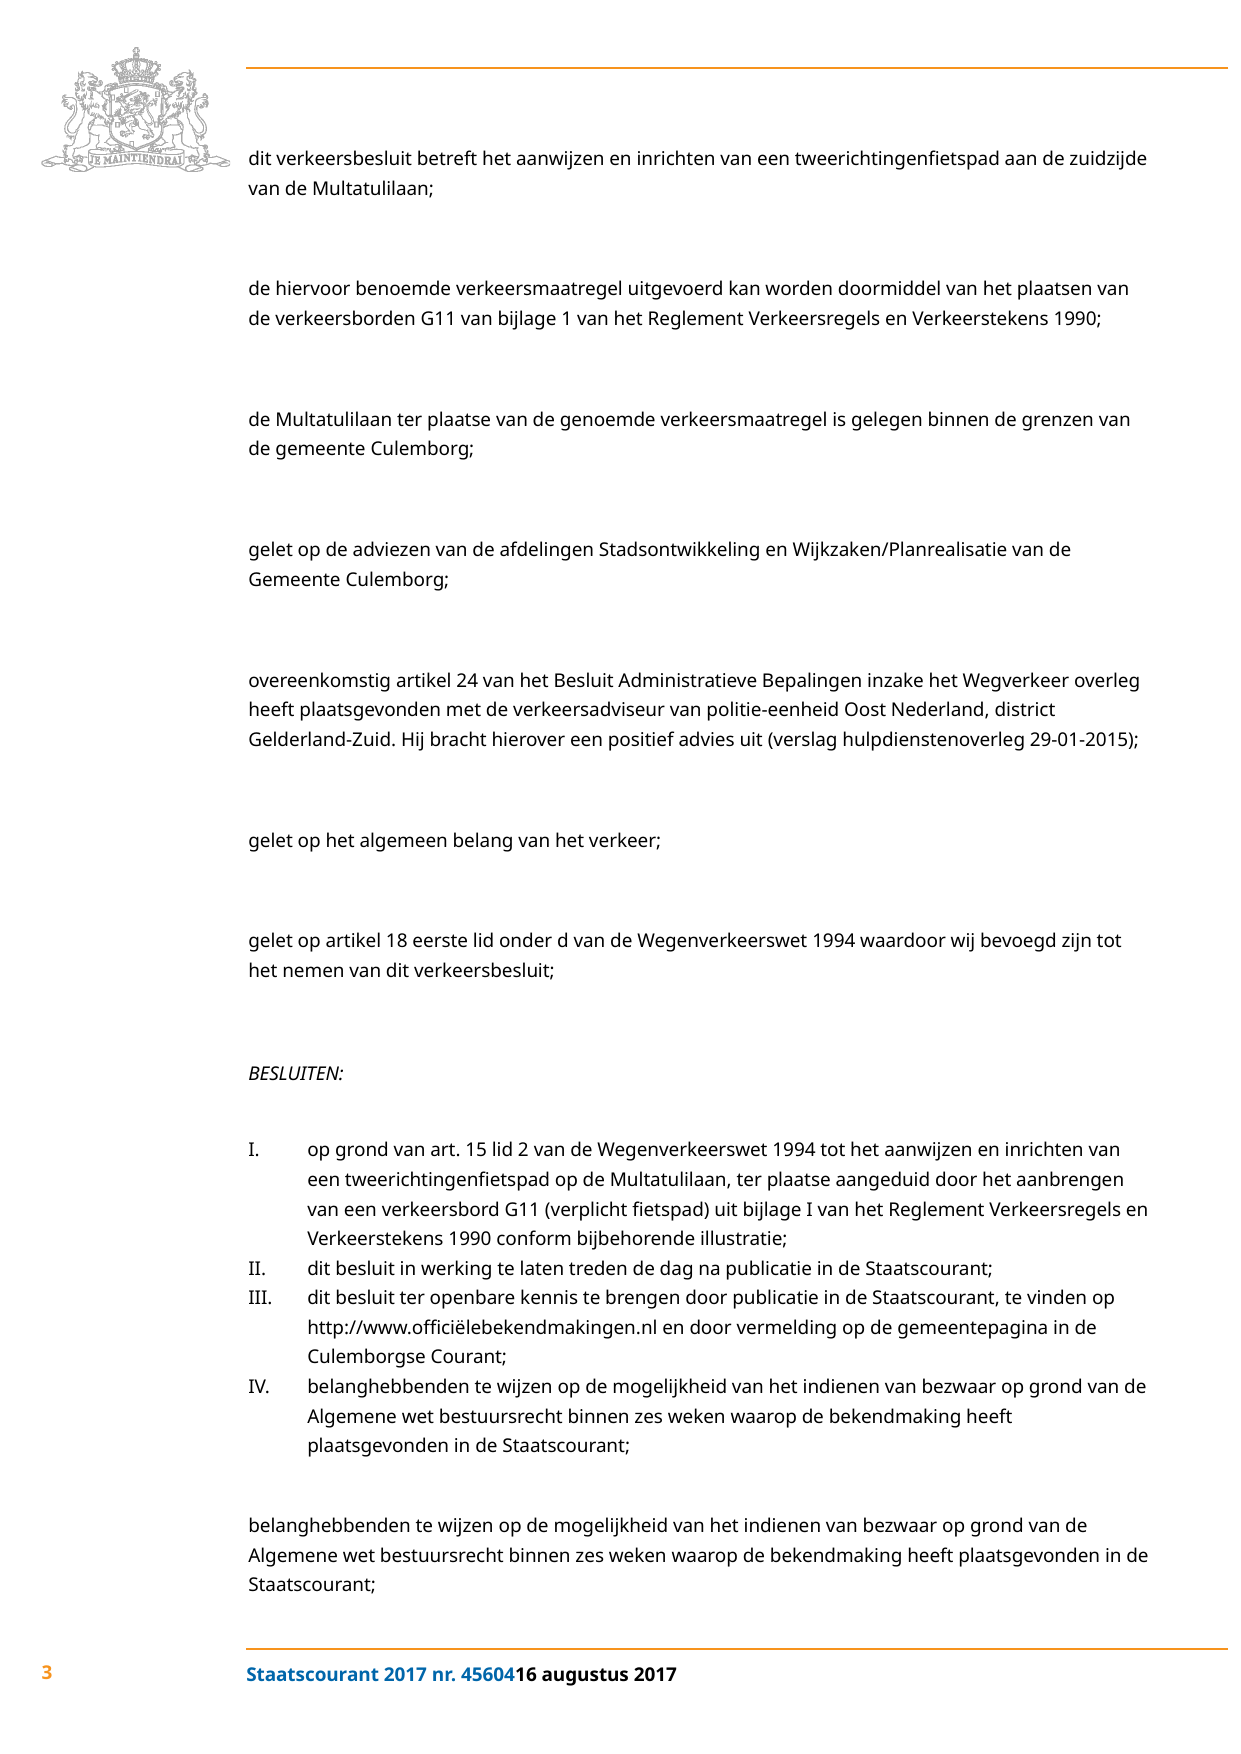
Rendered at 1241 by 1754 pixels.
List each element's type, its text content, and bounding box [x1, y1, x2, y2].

text dit verkeersbesluit betreft het aanwijzen en inrichten van een tweerichtingenfietspad aan de zuidzijde van de Multatulilaan; [248, 145, 1152, 201]
list op grond van art. 15 lid 2 van de Wegenverkeerswet 1994 tot het aanwijzen en inrichten van een tweerichtingenfietspad op de Multatulilaan, ter plaatse aangeduid door het aanbrengen van een verkeersbord G11 (verplicht fietspad) uit bijlage I van het Reglement Verkeersregels en Verkeerstekens 1990 conform bijbehorende illustratie; [248, 1137, 1152, 1251]
picture [41, 47, 231, 172]
text gelet op de adviezen van de afdelingen Stadsontwikkeling en Wijkzaken/Planrealisatie van de Gemeente Culemborg; [248, 536, 1152, 592]
text belanghebbenden te wijzen op de mogelijkheid van het indienen van bezwaar op grond van de Algemene wet bestuursrecht binnen zes weken waarop de bekendmaking heeft plaatsgevonden in de Staatscourant; [248, 1512, 1152, 1597]
list dit besluit in werking te laten treden de dag na publicatie in de Staatscourant; [248, 1255, 1152, 1281]
text de hiervoor benoemde verkeersmaatregel uitgevoerd kan worden doormiddel van het plaatsen van de verkeersborden G11 van bijlage 1 van het Reglement Verkeersregels en Verkeerstekens 1990; [248, 276, 1152, 331]
text gelet op artikel 18 eerste lid onder d van de Wegenverkeerswet 1994 waardoor wij bevoegd zijn tot het nemen van dit verkeersbesluit; [248, 928, 1152, 983]
text de Multatulilaan ter plaatse van de genoemde verkeersmaatregel is gelegen binnen de grenzen van de gemeente Culemborg; [248, 406, 1152, 461]
list dit besluit ter openbare kennis te brengen door publicatie in de Staatscourant, te vinden op http://www.officiëlebekendmakingen.nl en door vermelding op de gemeentepagina in de Culemborgse Courant; [248, 1284, 1152, 1369]
text gelet op het algemeen belang van het verkeer; [248, 827, 1152, 853]
text overeenkomstig artikel 24 van het Besluit Administratieve Bepalingen inzake het Wegverkeer overleg heeft plaatsgevonden met de verkeersadviseur van politie-eenheid Oost Nederland, district Gelderland-Zuid. Hij bracht hierover een positief advies uit (verslag hulpdienstenoverleg 29-01-2015); [248, 667, 1152, 752]
list belanghebbenden te wijzen op de mogelijkheid van het indienen van bezwaar op grond van de Algemene wet bestuursrecht binnen zes weken waarop de bekendmaking heeft plaatsgevonden in de Staatscourant; [248, 1373, 1152, 1458]
text BESLUITEN: [248, 1061, 1152, 1086]
